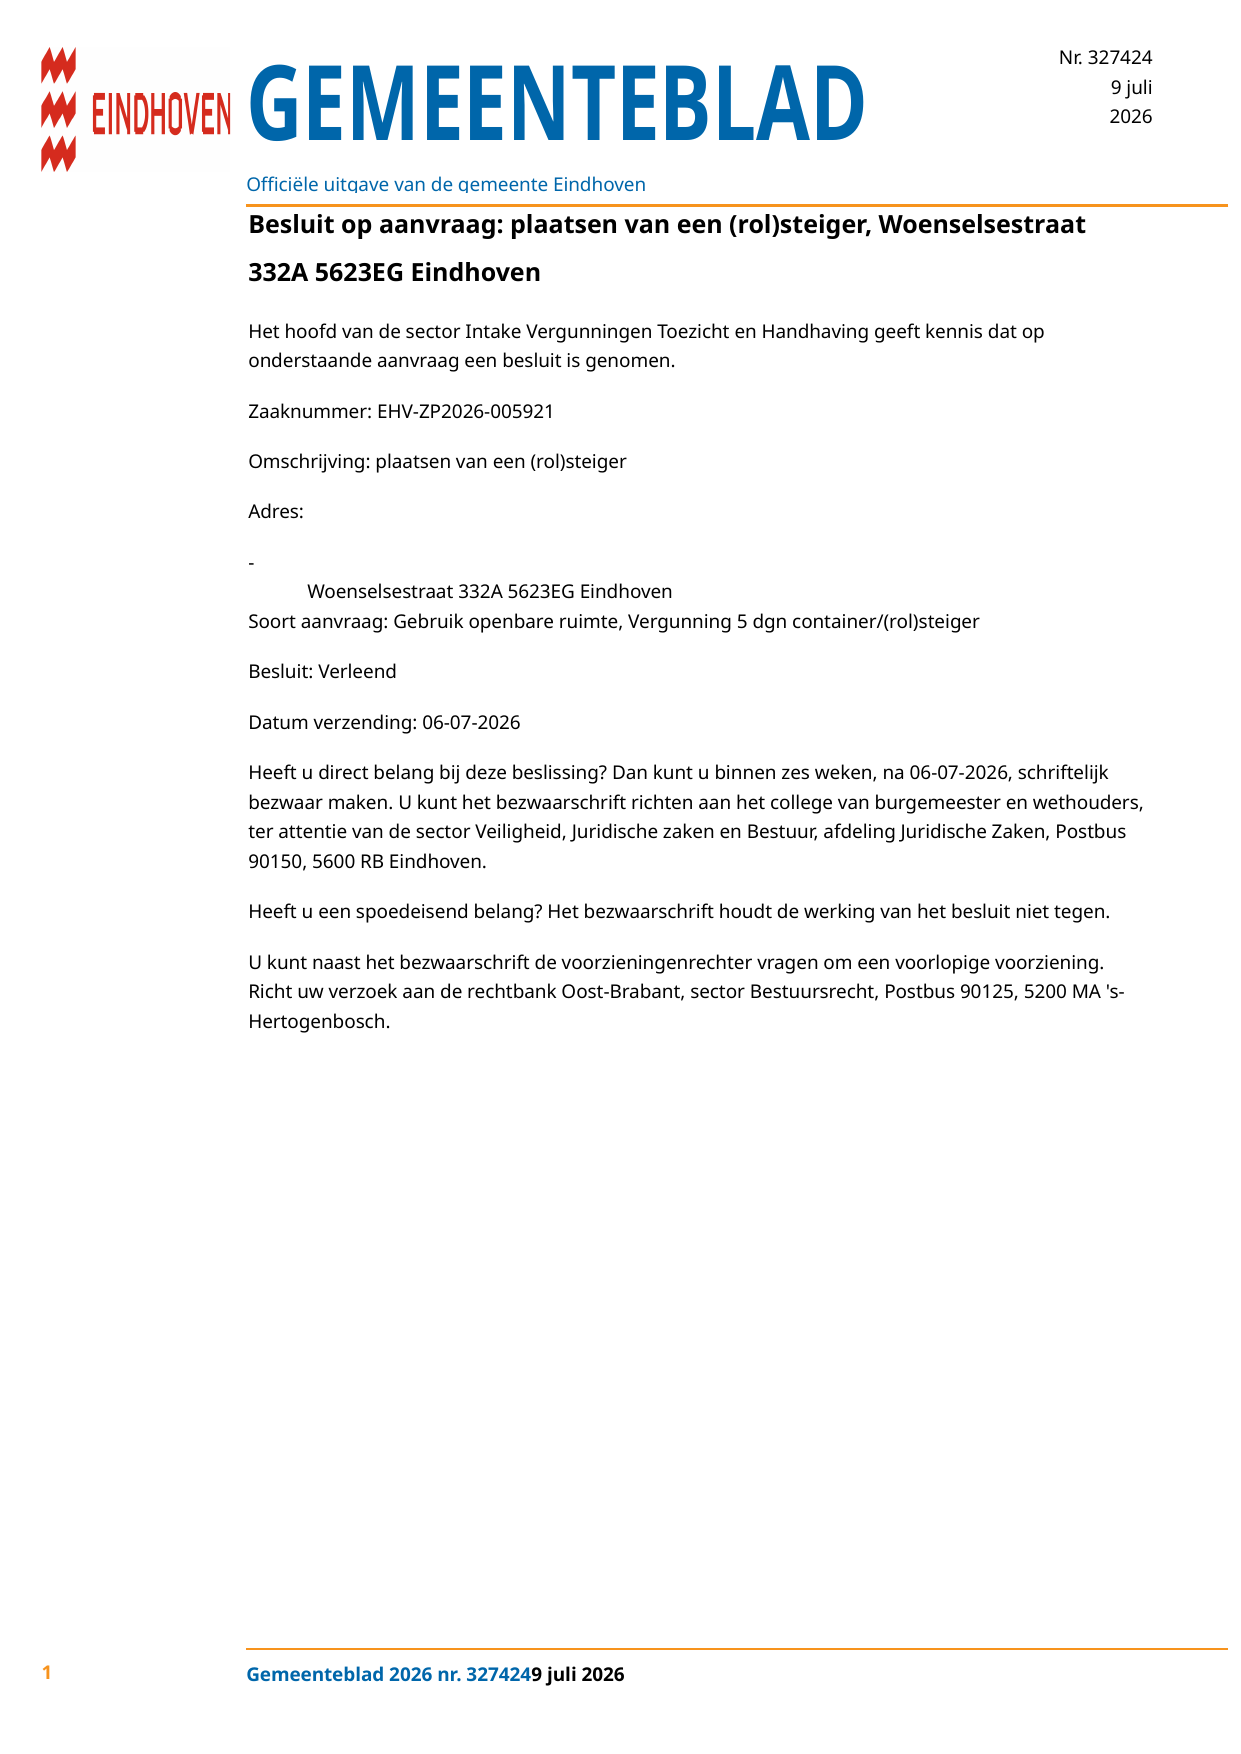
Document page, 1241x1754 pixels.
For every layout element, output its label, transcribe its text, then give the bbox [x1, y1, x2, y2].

text Besluit op aanvraag: plaatsen van een (rol)steiger, Woenselsestraat 332A 5623EG Eindhoven [248, 207, 1152, 288]
text Zaaknummer: EHV-ZP2026-005921 [248, 398, 1152, 424]
text Soort aanvraag: Gebruik openbare ruimte, Vergunning 5 dgn container/(rol)steiger [248, 608, 1152, 634]
picture [41, 47, 231, 172]
text Datum verzending: 06-07-2026 [248, 709, 1152, 735]
list Woenselsestraat 332A 5623EG Eindhoven [248, 579, 1152, 604]
text Besluit: Verleend [248, 659, 1152, 684]
text Heeft u direct belang bij deze beslissing? Dan kunt u binnen zes weken, na 06-07-2026, schriftelijk bezwaar maken. U kunt het bezwaarschrift richten aan het college van burgemeester en wethouders, ter attentie van de sector Veiligheid, Juridische zaken en Bestuur, afdeling Juridische Zaken, Postbus 90150, 5600 RB Eindhoven. [248, 759, 1152, 874]
text Adres: [248, 499, 1152, 524]
text Omschrijving: plaatsen van een (rol)steiger [248, 448, 1152, 474]
text Heeft u een spoedeisend belang? Het bezwaarschrift houdt de werking van het besluit niet tegen. [248, 899, 1152, 924]
text Het hoofd van de sector Intake Vergunningen Toezicht en Handhaving geeft kennis dat op onderstaande aanvraag een besluit is genomen. [248, 318, 1152, 373]
text U kunt naast het bezwaarschrift de voorzieningenrechter vragen om een voorlopige voorziening. Richt uw verzoek aan de rechtbank Oost-Brabant, sector Bestuursrecht, Postbus 90125, 5200 MA 's-Hertogenbosch. [248, 949, 1152, 1034]
